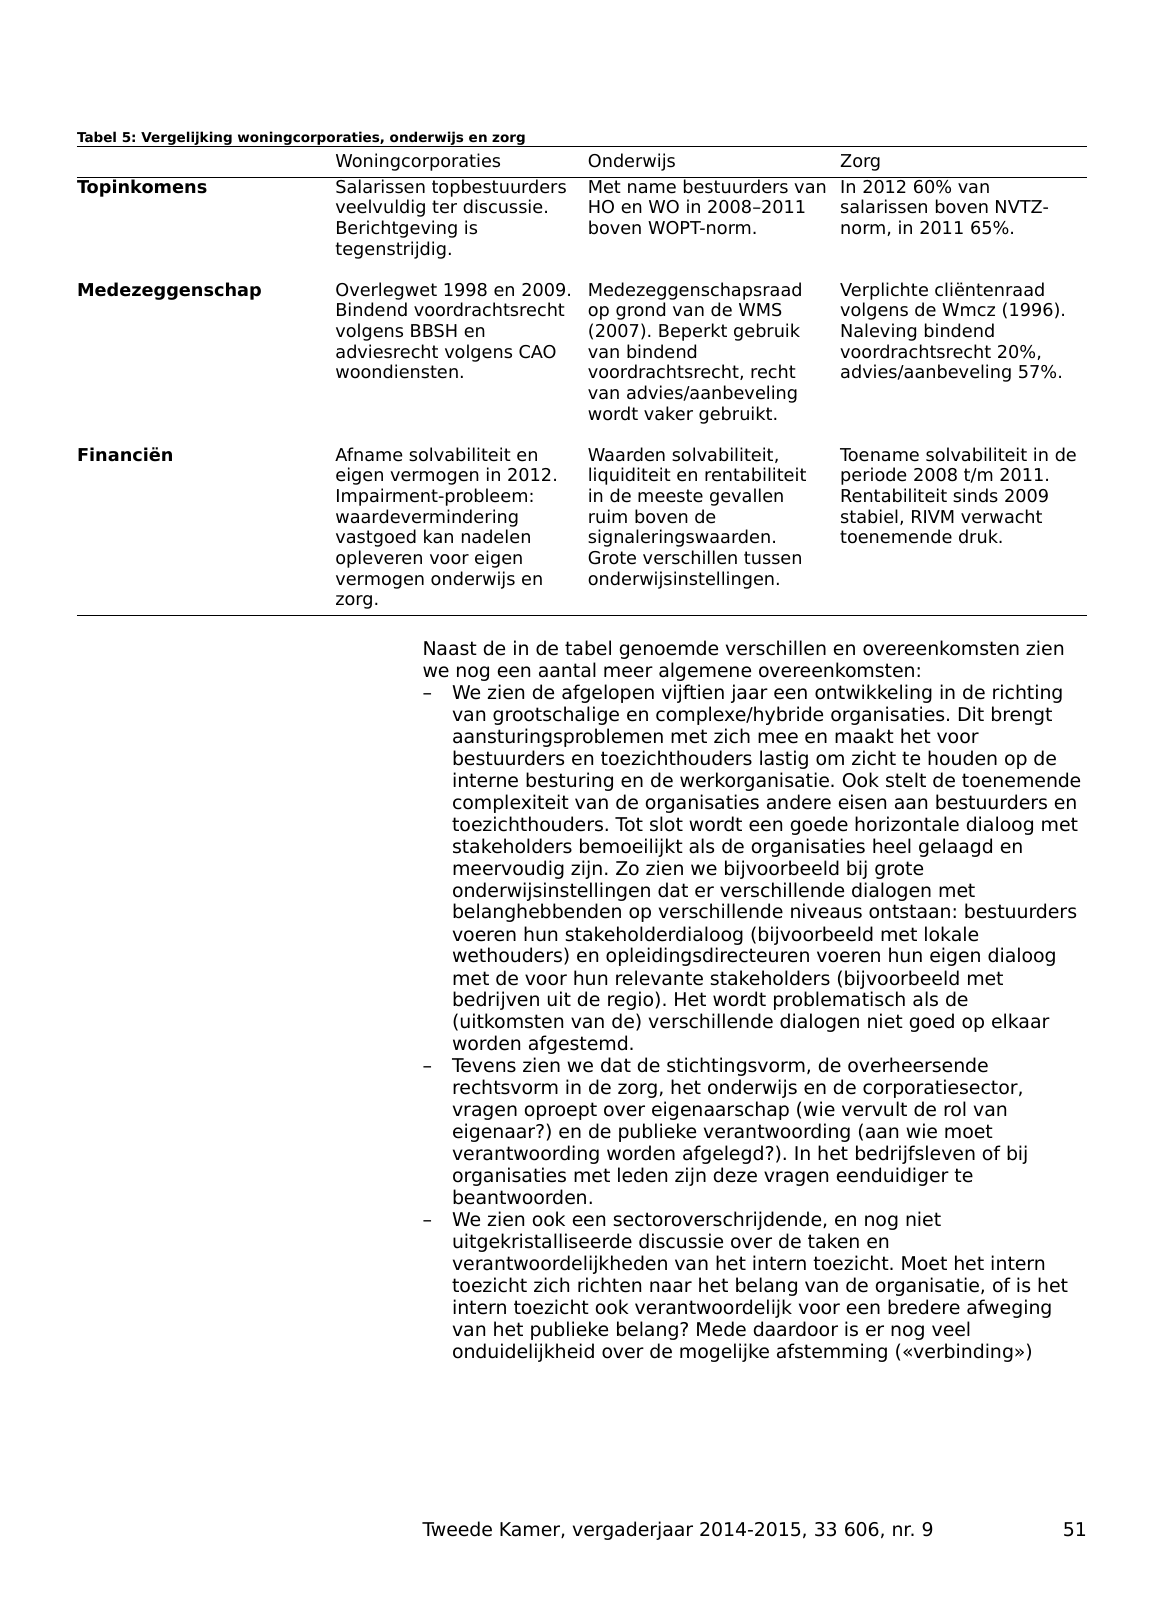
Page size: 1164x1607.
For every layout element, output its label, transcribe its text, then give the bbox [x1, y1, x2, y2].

table_cell Zorg [834, 147, 1087, 177]
table_cell [582, 424, 834, 445]
text Naast de in de tabel genoemde verschillen en overeenkomsten zien we nog een aantal meer algemene overeenkomsten: [422, 638, 1087, 682]
table_cell In 2012 60% van salarissen boven NVTZ-norm, in 2011 65%. [834, 178, 1087, 259]
text – Tevens zien we dat de stichtingsvorm, de overheersende rechtsvorm in de zorg, het onderwijs en de corporatiesector, vragen oproept over eigenaarschap (wie vervult de rol van eigenaar?) en de publieke verantwoording (aan wie moet verantwoording worden afgelegd?). In het bedrijfsleven of bij organisaties met leden zijn deze vragen eenduidiger te beantwoorden. [422, 1055, 1087, 1209]
table_cell Afname solvabiliteit en eigen vermogen in 2012. Impairment-probleem: waardevermindering vastgoed kan nadelen opleveren voor eigen vermogen onderwijs en zorg. [329, 445, 582, 614]
table_cell Toename solvabiliteit in de periode 2008 t/m 2011. Rentabiliteit sinds 2009 stabiel, RIVM verwacht toenemende druk. [834, 445, 1087, 614]
table_cell [77, 259, 329, 280]
table_cell [582, 259, 834, 280]
table_cell Woningcorporaties [329, 147, 582, 177]
table_cell Waarden solvabiliteit, liquiditeit en rentabiliteit in de meeste gevallen ruim boven de signaleringswaarden. Grote verschillen tussen onderwijsinstellingen. [582, 445, 834, 614]
table_cell Onderwijs [582, 147, 834, 177]
table_cell Met name bestuurders van HO en WO in 2008–2011 boven WOPT-norm. [582, 178, 834, 259]
text – We zien ook een sectoroverschrijdende, en nog niet uitgekristalliseerde discussie over de taken en verantwoordelijkheden van het intern toezicht. Moet het intern toezicht zich richten naar het belang van de organisatie, of is het intern toezicht ook verantwoordelijk voor een bredere afweging van het publieke belang? Mede daardoor is er nog veel onduidelijkheid over de mogelijke afstemming («verbinding») [422, 1209, 1087, 1363]
table_header Tabel 5: Vergelijking woningcorporaties, onderwijs en zorg [77, 130, 1087, 146]
table_cell [77, 147, 329, 177]
table_cell [77, 424, 329, 445]
table_cell Topinkomens [77, 178, 329, 259]
table_cell Medezeggenschap [77, 280, 329, 424]
table_cell [834, 424, 1087, 445]
table_cell Salarissen topbestuurders veelvuldig ter discussie. Berichtgeving is tegenstrijdig. [329, 178, 582, 259]
table_cell [329, 259, 582, 280]
table_cell Medezeggenschapsraad op grond van de WMS (2007). Beperkt gebruik van bindend voordrachtsrecht, recht van advies/aanbeveling wordt vaker gebruikt. [582, 280, 834, 424]
table_cell [834, 259, 1087, 280]
table_cell Financiën [77, 445, 329, 614]
table_cell Overlegwet 1998 en 2009. Bindend voordrachtsrecht volgens BBSH en adviesrecht volgens CAO woondiensten. [329, 280, 582, 424]
text – We zien de afgelopen vijftien jaar een ontwikkeling in de richting van grootschalige en complexe/hybride organisaties. Dit brengt aansturingsproblemen met zich mee en maakt het voor bestuurders en toezichthouders lastig om zicht te houden op de interne besturing en de werkorganisatie. Ook stelt de toenemende complexiteit van de organisaties andere eisen aan bestuurders en toezichthouders. Tot slot wordt een goede horizontale dialoog met stakeholders bemoeilijkt als de organisaties heel gelaagd en meervoudig zijn. Zo zien we bijvoorbeeld bij grote onderwijsinstellingen dat er verschillende dialogen met belanghebbenden op verschillende niveaus ontstaan: bestuurders voeren hun stakeholderdialoog (bijvoorbeeld met lokale wethouders) en opleidingsdirecteuren voeren hun eigen dialoog met de voor hun relevante stakeholders (bijvoorbeeld met bedrijven uit de regio). Het wordt problematisch als de (uitkomsten van de) verschillende dialogen niet goed op elkaar worden afgestemd. [422, 682, 1087, 1055]
table_cell Verplichte cliëntenraad volgens de Wmcz (1996). Naleving bindend voordrachtsrecht 20%, advies/aanbeveling 57%. [834, 280, 1087, 424]
table_cell [329, 424, 582, 445]
